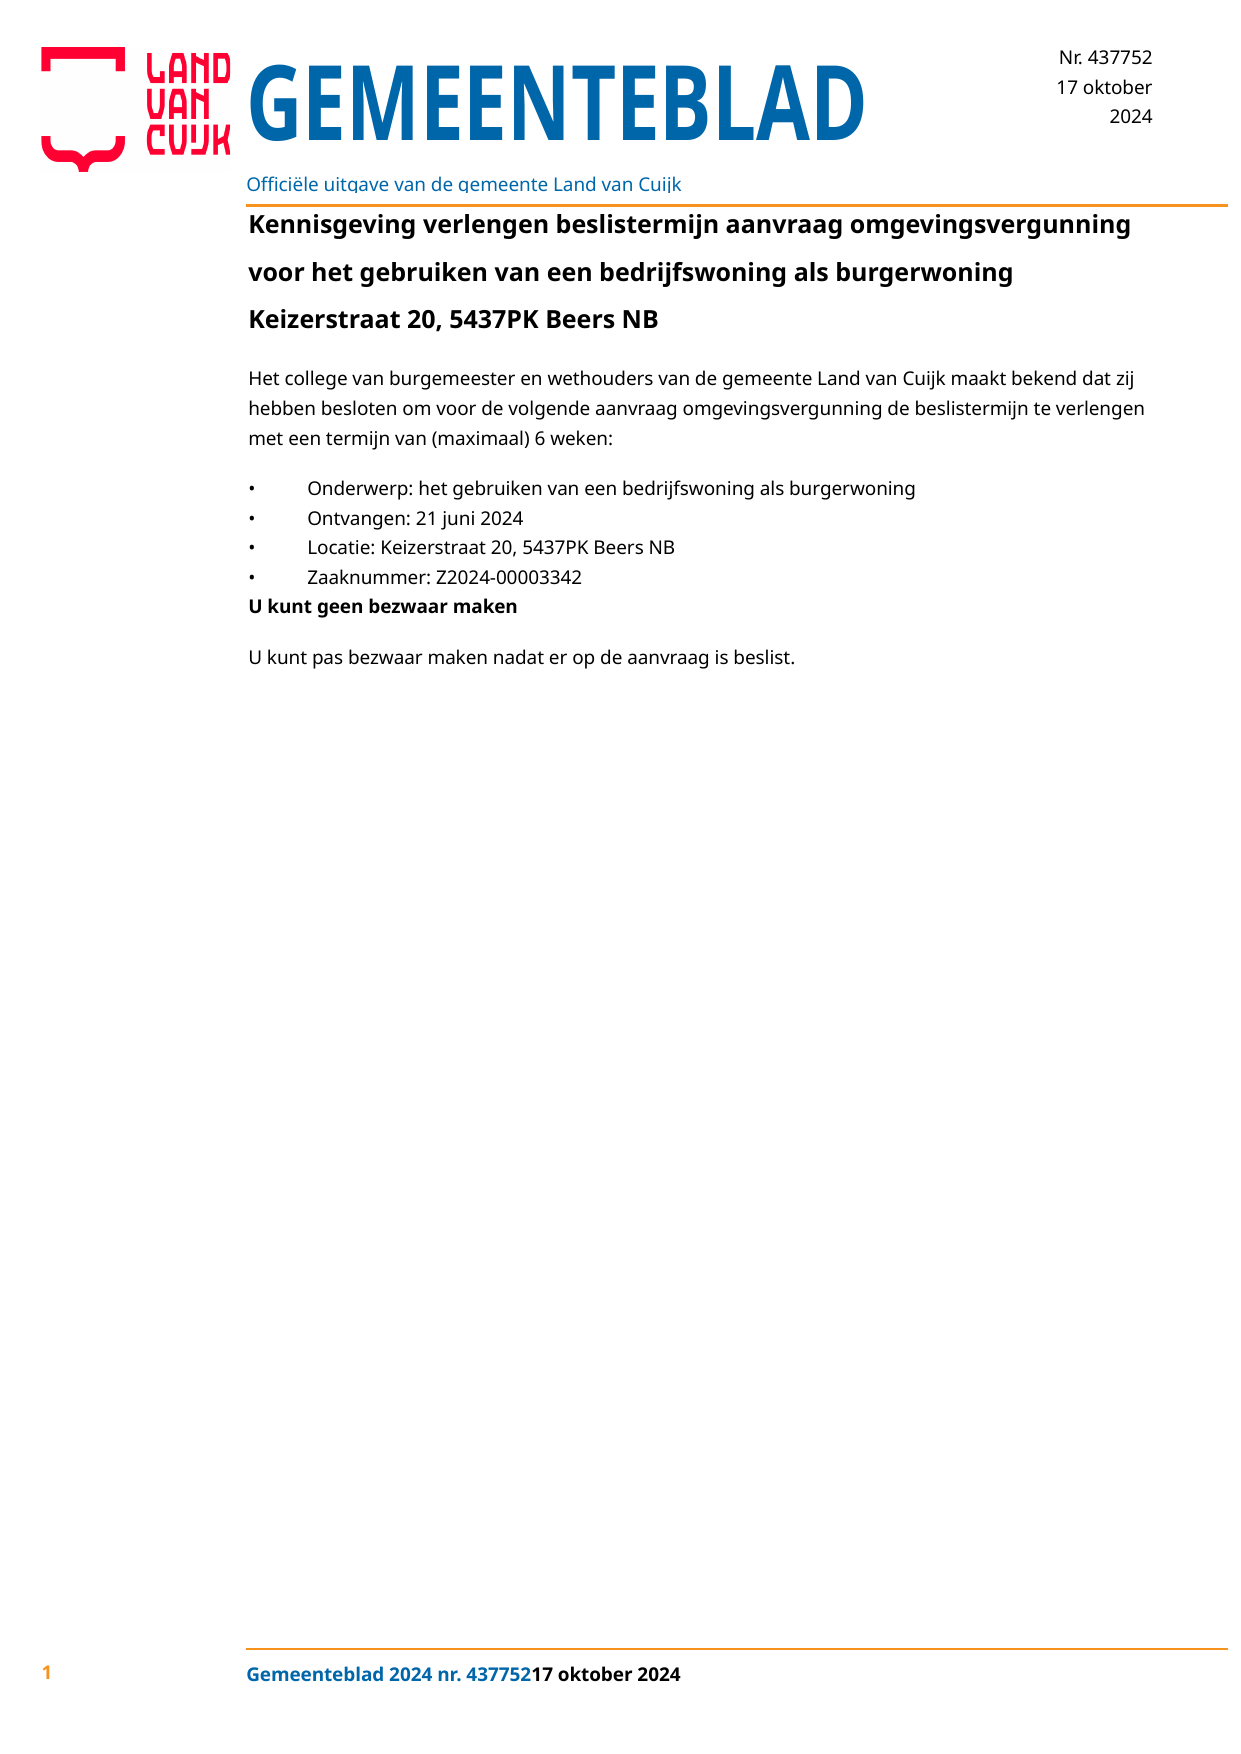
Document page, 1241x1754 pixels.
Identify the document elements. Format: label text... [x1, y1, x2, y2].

picture [41, 47, 231, 172]
list Ontvangen: 21 juni 2024 [248, 505, 1152, 530]
text Het college van burgemeester en wethouders van de gemeente Land van Cuijk maakt bekend dat zij hebben besloten om voor de volgende aanvraag omgevingsvergunning de beslistermijn te verlengen met een termijn van (maximaal) 6 weken: [248, 366, 1152, 450]
text U kunt geen bezwaar maken [248, 593, 1152, 619]
list Onderwerp: het gebruiken van een bedrijfswoning als burgerwoning [248, 475, 1152, 501]
list Zaaknummer: Z2024-00003342 [248, 564, 1152, 589]
text U kunt pas bezwaar maken nadat er op de aanvraag is beslist. [248, 644, 1152, 669]
list Locatie: Keizerstraat 20, 5437PK Beers NB [248, 534, 1152, 560]
text Kennisgeving verlengen beslistermijn aanvraag omgevingsvergunning voor het gebruiken van een bedrijfswoning als burgerwoning Keizerstraat 20, 5437PK Beers NB [248, 207, 1152, 336]
